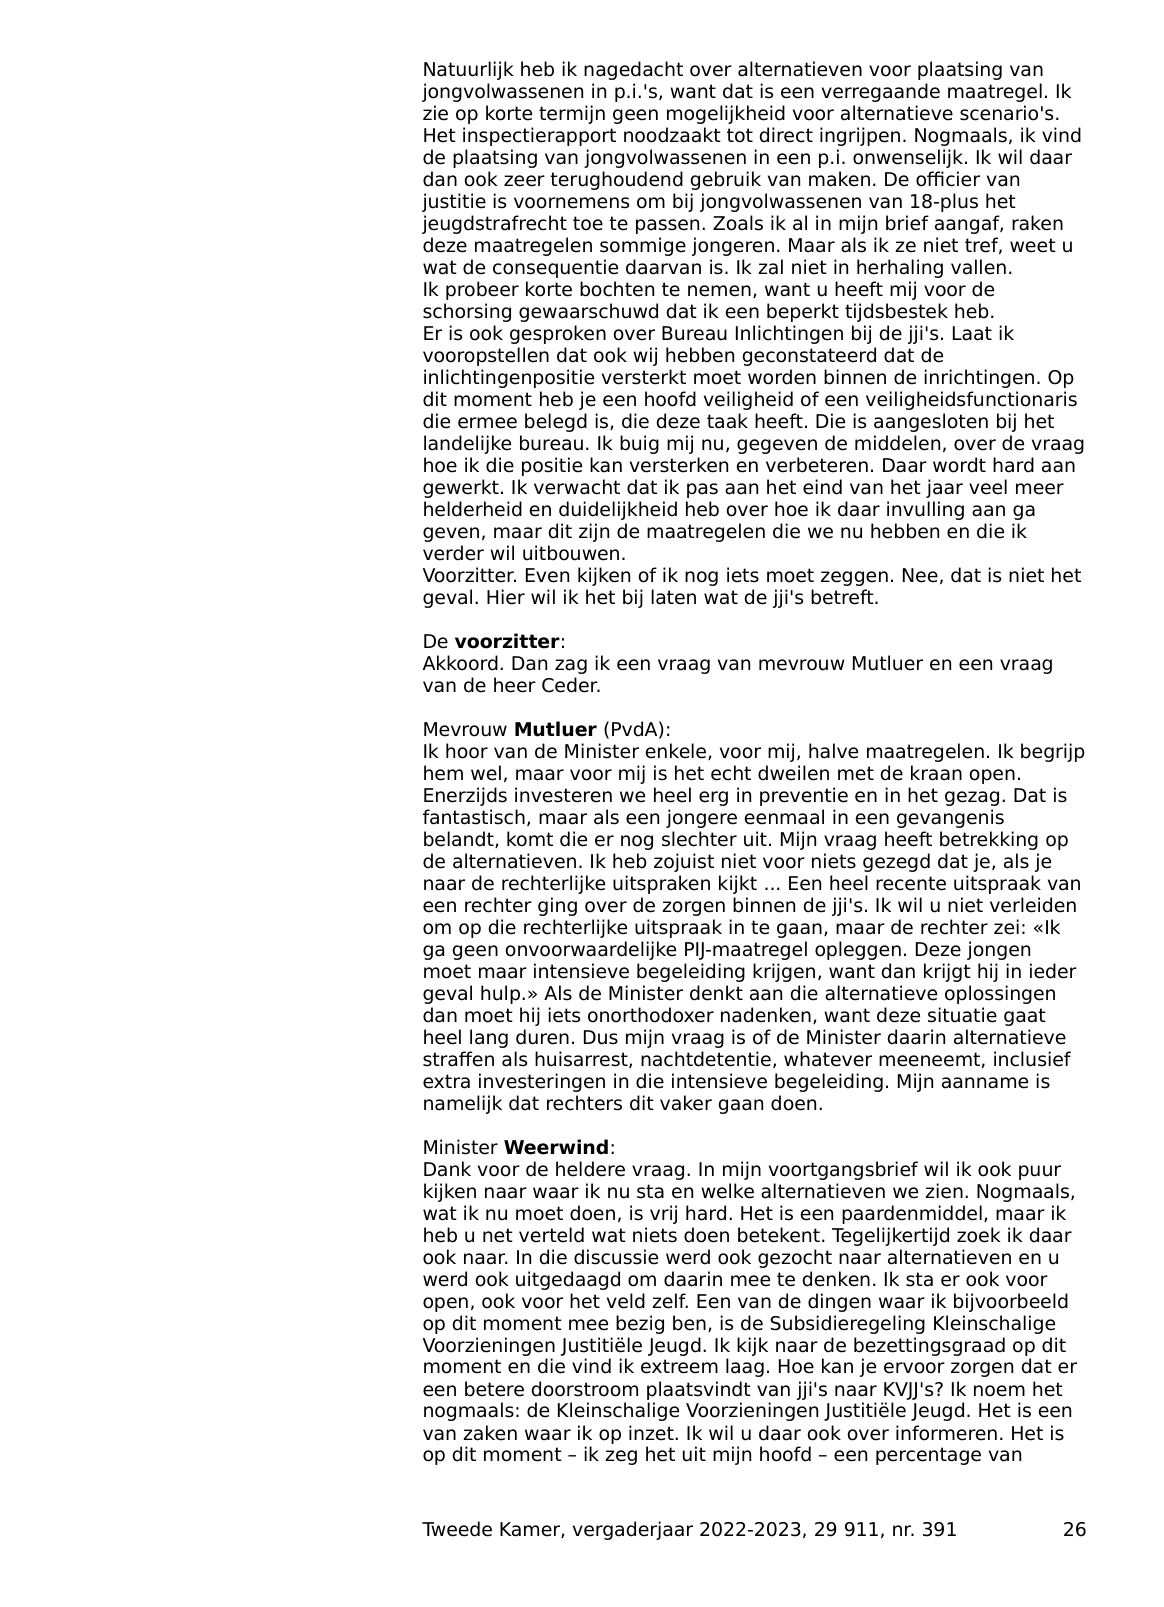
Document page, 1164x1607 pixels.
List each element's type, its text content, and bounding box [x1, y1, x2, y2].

text Ik probeer korte bochten te nemen, want u heeft mij voor de schorsing gewaarschuwd dat ik een beperkt tijdsbestek heb. [422, 279, 1087, 323]
text Ik hoor van de Minister enkele, voor mij, halve maatregelen. Ik begrijp hem wel, maar voor mij is het echt dweilen met de kraan open. Enerzijds investeren we heel erg in preventie en in het gezag. Dat is fantastisch, maar als een jongere eenmaal in een gevangenis belandt, komt die er nog slechter uit. Mijn vraag heeft betrekking op de alternatieven. Ik heb zojuist niet voor niets gezegd dat je, als je naar de rechterlijke uitspraken kijkt ... Een heel recente uitspraak van een rechter ging over de zorgen binnen de jji's. Ik wil u niet verleiden om op die rechterlijke uitspraak in te gaan, maar de rechter zei: «Ik ga geen onvoorwaardelijke PIJ-maatregel opleggen. Deze jongen moet maar intensieve begeleiding krijgen, want dan krijgt hij in ieder geval hulp.» Als de Minister denkt aan die alternatieve oplossingen dan moet hij iets onorthodoxer nadenken, want deze situatie gaat heel lang duren. Dus mijn vraag is of de Minister daarin alternatieve straffen als huisarrest, nachtdetentie, whatever meeneemt, inclusief extra investeringen in die intensieve begeleiding. Mijn aanname is namelijk dat rechters dit vaker gaan doen. [422, 741, 1087, 1114]
text Er is ook gesproken over Bureau Inlichtingen bij de jji's. Laat ik vooropstellen dat ook wij hebben geconstateerd dat de inlichtingenpositie versterkt moet worden binnen de inrichtingen. Op dit moment heb je een hoofd veiligheid of een veiligheidsfunctionaris die ermee belegd is, die deze taak heeft. Die is aangesloten bij het landelijke bureau. Ik buig mij nu, gegeven de middelen, over de vraag hoe ik die positie kan versterken en verbeteren. Daar wordt hard aan gewerkt. Ik verwacht dat ik pas aan het eind van het jaar veel meer helderheid en duidelijkheid heb over hoe ik daar invulling aan ga geven, maar dit zijn de maatregelen die we nu hebben en die ik verder wil uitbouwen. [422, 323, 1087, 564]
text Natuurlijk heb ik nagedacht over alternatieven voor plaatsing van jongvolwassenen in p.i.'s, want dat is een verregaande maatregel. Ik zie op korte termijn geen mogelijkheid voor alternatieve scenario's. Het inspectierapport noodzaakt tot direct ingrijpen. Nogmaals, ik vind de plaatsing van jongvolwassenen in een p.i. onwenselijk. Ik wil daar dan ook zeer terughoudend gebruik van maken. De officier van justitie is voornemens om bij jongvolwassenen van 18-plus het jeugdstrafrecht toe te passen. Zoals ik al in mijn brief aangaf, raken deze maatregelen sommige jongeren. Maar als ik ze niet tref, weet u wat de consequentie daarvan is. Ik zal niet in herhaling vallen. [422, 59, 1087, 279]
text De voorzitter: [422, 631, 1087, 653]
text Dank voor de heldere vraag. In mijn voortgangsbrief wil ik ook puur kijken naar waar ik nu sta en welke alternatieven we zien. Nogmaals, wat ik nu moet doen, is vrij hard. Het is een paardenmiddel, maar ik heb u net verteld wat niets doen betekent. Tegelijkertijd zoek ik daar ook naar. In die discussie werd ook gezocht naar alternatieven en u werd ook uitgedaagd om daarin mee te denken. Ik sta er ook voor open, ook voor het veld zelf. Een van de dingen waar ik bijvoorbeeld op dit moment mee bezig ben, is de Subsidieregeling Kleinschalige Voorzieningen Justitiële Jeugd. Ik kijk naar de bezettingsgraad op dit moment en die vind ik extreem laag. Hoe kan je ervoor zorgen dat er een betere doorstroom plaatsvindt van jji's naar KVJJ's? Ik noem het nogmaals: de Kleinschalige Voorzieningen Justitiële Jeugd. Het is een van zaken waar ik op inzet. Ik wil u daar ook over informeren. Het is op dit moment – ik zeg het uit mijn hoofd – een percentage van [422, 1159, 1087, 1466]
text Mevrouw Mutluer (PvdA): [422, 719, 1087, 741]
text Minister Weerwind: [422, 1137, 1087, 1159]
text Voorzitter. Even kijken of ik nog iets moet zeggen. Nee, dat is niet het geval. Hier wil ik het bij laten wat de jji's betreft. [422, 564, 1087, 608]
text Akkoord. Dan zag ik een vraag van mevrouw Mutluer en een vraag van de heer Ceder. [422, 653, 1087, 697]
